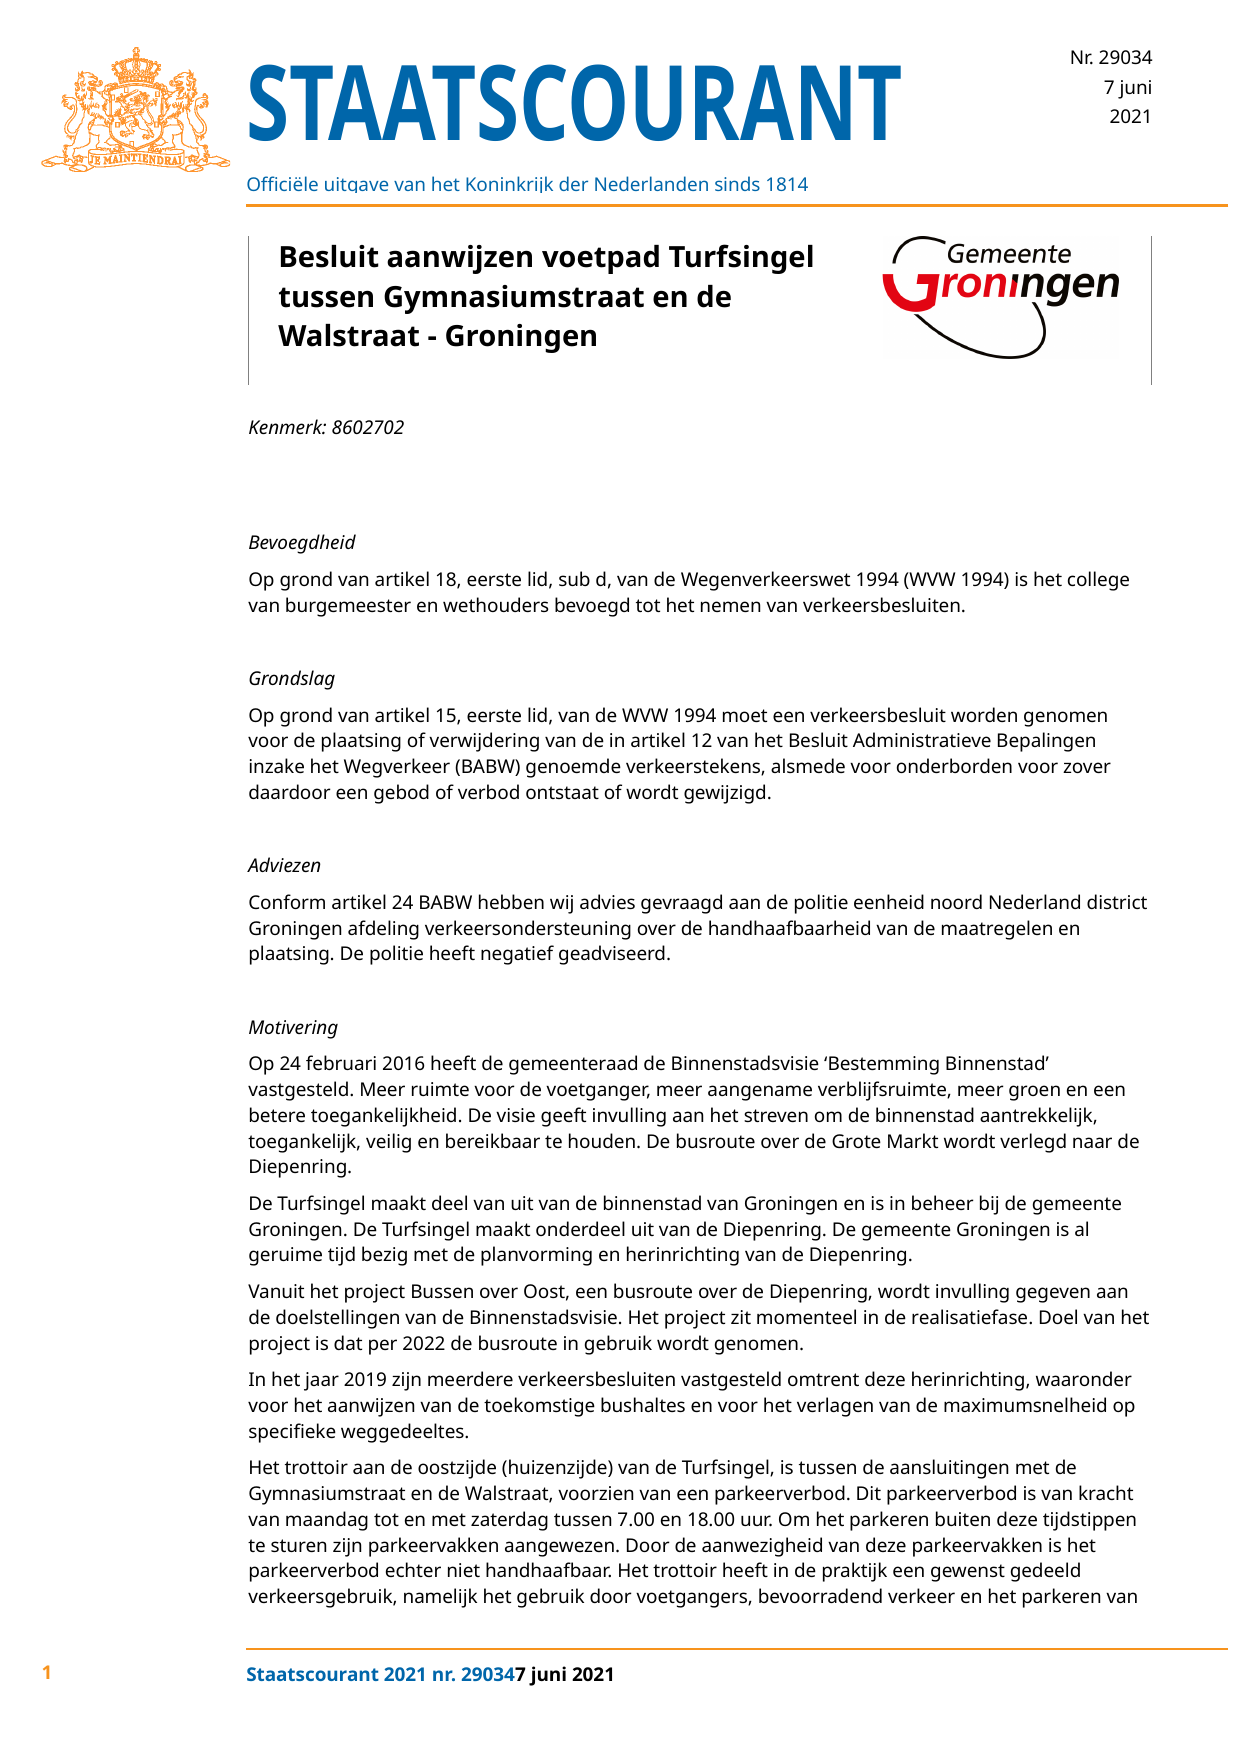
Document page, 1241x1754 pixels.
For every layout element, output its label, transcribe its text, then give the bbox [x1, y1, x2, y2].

picture [882, 236, 1119, 359]
text Adviezen [248, 852, 1152, 878]
text Op 24 februari 2016 heeft de gemeenteraad de Binnenstadsvisie ‘Bestemming Binnenstad’ vastgesteld. Meer ruimte voor de voetganger, meer aangename verblijfsruimte, meer groen en een betere toegankelijkheid. De visie geeft invulling aan het streven om de binnenstad aantrekkelijk, toegankelijk, veilig en bereikbaar te houden. De busroute over de Grote Markt wordt verlegd naar de Diepenring. [248, 1051, 1152, 1179]
text De Turfsingel maakt deel van uit van de binnenstad van Groningen en is in beheer bij de gemeente Groningen. De Turfsingel maakt onderdeel uit van de Diepenring. De gemeente Groningen is al geruime tijd bezig met de planvorming en herinrichting van de Diepenring. [248, 1190, 1152, 1267]
text Op grond van artikel 18, eerste lid, sub d, van de Wegenverkeerswet 1994 (WVW 1994) is het college van burgemeester en wethouders bevoegd tot het nemen van verkeersbesluiten. [248, 566, 1152, 618]
table_header Besluit aanwijzen voetpad Turfsingel tussen Gymnasiumstraat en de Walstraat - Groningen [249, 236, 850, 385]
text Kenmerk: 8602702 [248, 414, 1152, 440]
text Op grond van artikel 15, eerste lid, van de WVW 1994 moet een verkeersbesluit worden genomen voor de plaatsing of verwijdering van de in artikel 12 van het Besluit Administratieve Bepalingen inzake het Wegverkeer (BABW) genoemde verkeerstekens, alsmede voor onderborden voor zover daardoor een gebod of verbod ontstaat of wordt gewijzigd. [248, 702, 1152, 805]
text Vanuit het project Bussen over Oost, een busroute over de Diepenring, wordt invulling gegeven aan de doelstellingen van de Binnenstadsvisie. Het project zit momenteel in de realisatiefase. Doel van het project is dat per 2022 de busroute in gebruik wordt genomen. [248, 1278, 1152, 1356]
text Bevoegdheid [248, 529, 1152, 555]
text Grondslag [248, 665, 1152, 691]
picture [41, 47, 231, 172]
text Motivering [248, 1014, 1152, 1040]
table_header [850, 236, 1151, 385]
text In het jaar 2019 zijn meerdere verkeersbesluiten vastgesteld omtrent deze herinrichting, waaronder voor het aanwijzen van de toekomstige bushaltes en voor het verlagen van de maximumsnelheid op specifieke weggedeeltes. [248, 1366, 1152, 1444]
text Het trottoir aan de oostzijde (huizenzijde) van de Turfsingel, is tussen de aansluitingen met de Gymnasiumstraat en de Walstraat, voorzien van een parkeerverbod. Dit parkeerverbod is van kracht van maandag tot en met zaterdag tussen 7.00 en 18.00 uur. Om het parkeren buiten deze tijdstippen te sturen zijn parkeervakken aangewezen. Door de aanwezigheid van deze parkeervakken is het parkeerverbod echter niet handhaafbaar. Het trottoir heeft in de praktijk een gewenst gedeeld verkeersgebruik, namelijk het gebruik door voetgangers, bevoorradend verkeer en het parkeren van [248, 1454, 1152, 1609]
text Conform artikel 24 BABW hebben wij advies gevraagd aan de politie eenheid noord Nederland district Groningen afdeling verkeersondersteuning over de handhaafbaarheid van de maatregelen en plaatsing. De politie heeft negatief geadviseerd. [248, 889, 1152, 966]
